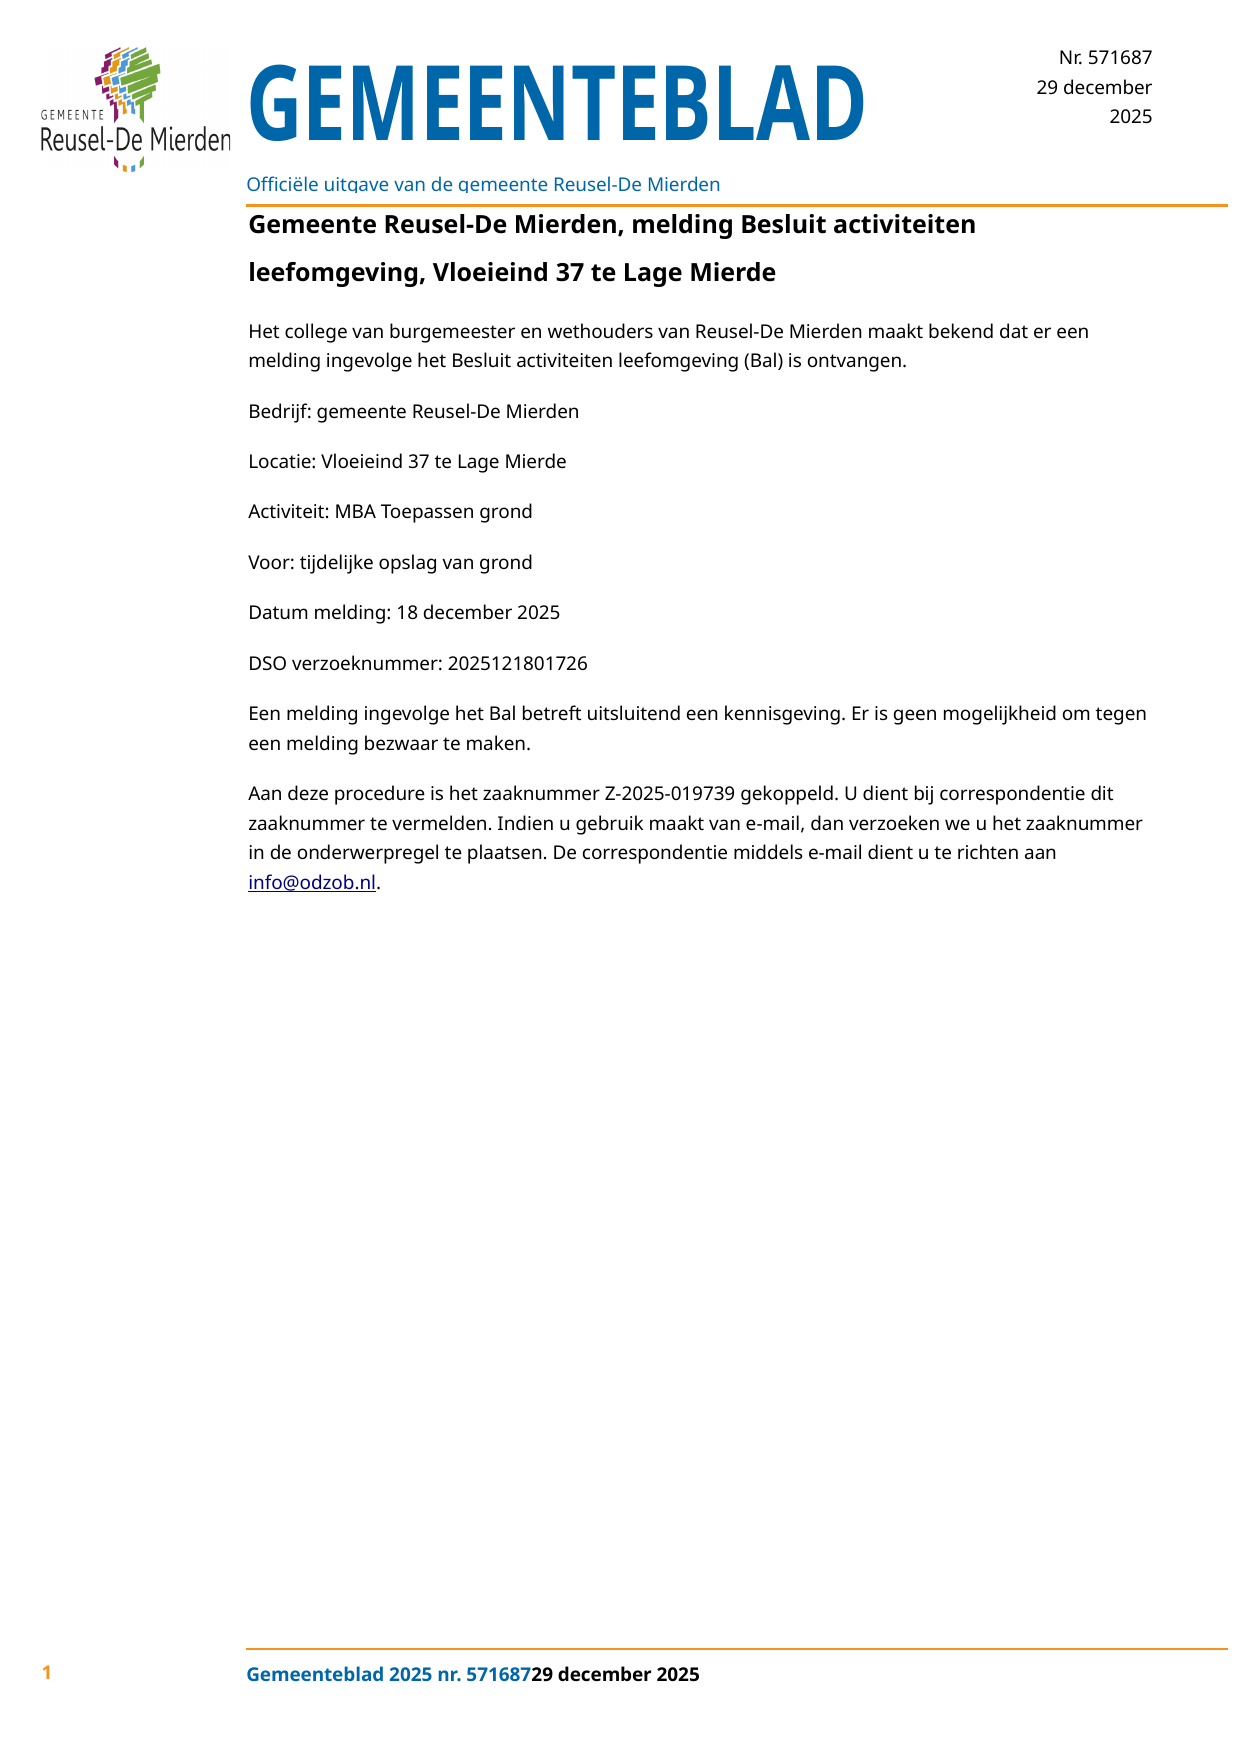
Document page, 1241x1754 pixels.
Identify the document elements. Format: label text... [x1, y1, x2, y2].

text Bedrijf: gemeente Reusel-De Mierden [248, 398, 1152, 424]
text Activiteit: MBA Toepassen grond [248, 499, 1152, 524]
text Locatie: Vloeieind 37​ te Lage Mierde [248, 448, 1152, 474]
text Het college van burgemeester en wethouders van Reusel-De Mierden maakt bekend dat er een melding ingevolge het Besluit activiteiten leefomgeving (Bal) is ontvangen. [248, 318, 1152, 373]
text Gemeente Reusel-De Mierden, melding Besluit activiteiten leefomgeving, Vloeieind 37​ te Lage Mierde [248, 207, 1152, 288]
picture [41, 47, 231, 172]
text Voor: tijdelijke opslag van grond [248, 549, 1152, 575]
text Een melding ingevolge het Bal betreft uitsluitend een kennisgeving. Er is geen mogelijkheid om tegen een melding bezwaar te maken. [248, 700, 1152, 756]
text DSO verzoeknummer: 2025121801726 [248, 650, 1152, 676]
text Datum melding: 18 december 2025 [248, 599, 1152, 625]
text Aan deze procedure is het zaaknummer Z-2025-019739 gekoppeld. U dient bij correspondentie dit zaaknummer te vermelden. Indien u gebruik maakt van e-mail, dan verzoeken we u het zaaknummer in de onderwerpregel te plaatsen. De correspondentie middels e-mail dient u te richten aan info@odzob.nl. [248, 780, 1152, 895]
